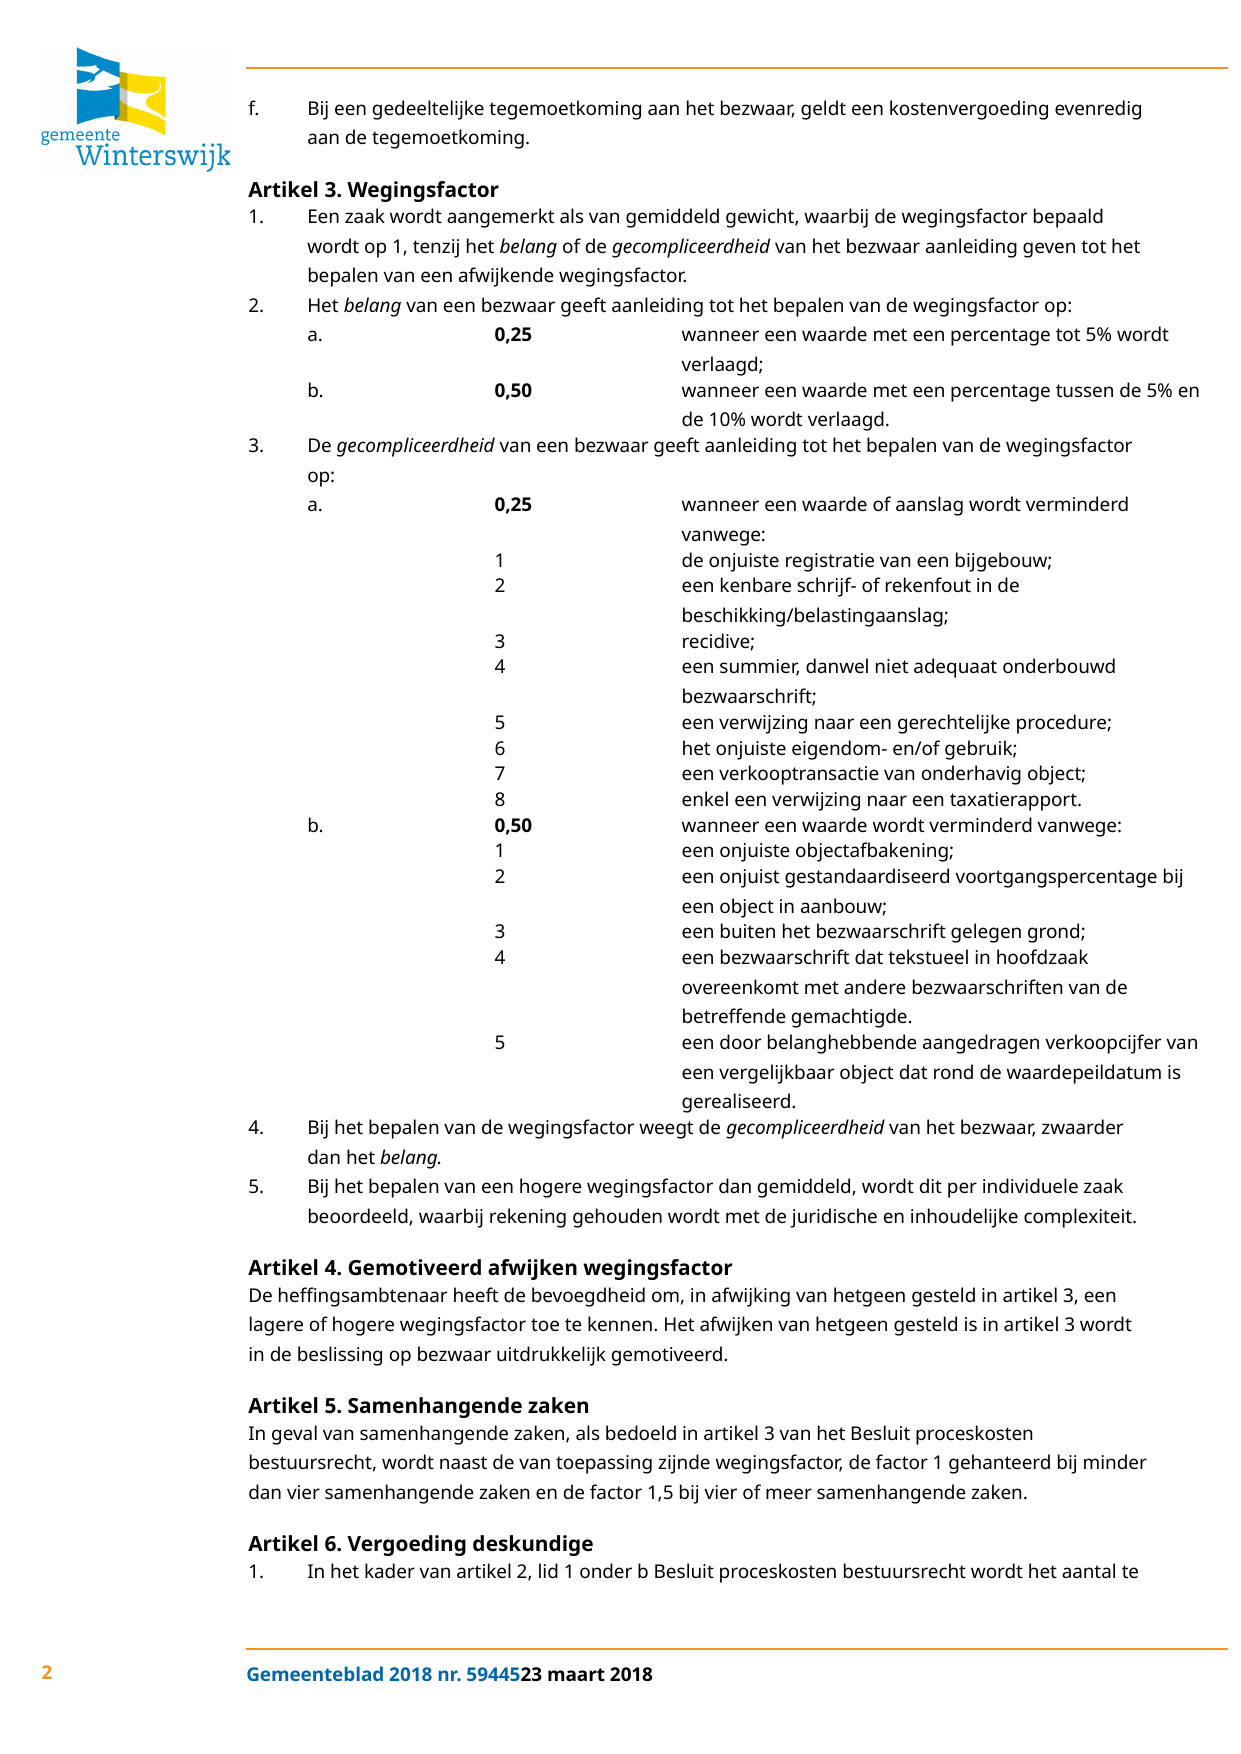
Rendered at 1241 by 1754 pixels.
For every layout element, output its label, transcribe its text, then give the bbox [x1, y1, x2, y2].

table_cell 4 [494, 945, 681, 1029]
picture [225, 153, 231, 162]
table_cell 1 [494, 547, 681, 573]
table_cell 7 [494, 761, 681, 786]
list De gecompliceerdheid van een bezwaar geeft aanleiding tot het bepalen van de wegingsfactor op: [248, 432, 1152, 488]
table_cell wanneer een waarde wordt verminderd vanwege: [681, 812, 1211, 838]
text Artikel 6. Vergoeding deskundige [248, 1529, 1152, 1558]
table_header 0,25 [494, 322, 681, 377]
table_cell [307, 628, 494, 654]
table_cell een verkooptransactie van onderhavig object; [681, 761, 1211, 786]
table_cell een kenbare schrijf- of rekenfout in de beschikking/belastingaanslag; [681, 573, 1211, 628]
table_cell [307, 735, 494, 761]
table_cell een door belanghebbende aangedragen verkoopcijfer van een vergelijkbaar object dat rond de waardepeildatum is gerealiseerd. [681, 1029, 1211, 1114]
table_cell een bezwaarschrift dat tekstueel in hoofdzaak overeenkomt met andere bezwaarschriften van de betreffende gemachtigde. [681, 945, 1211, 1029]
table_cell [307, 654, 494, 709]
table_cell enkel een verwijzing naar een taxatierapport. [681, 786, 1211, 812]
list Bij het bepalen van de wegingsfactor weegt de gecompliceerdheid van het bezwaar, zwaarder dan het belang. [248, 1114, 1152, 1170]
table_cell een onjuiste objectafbakening; [681, 838, 1211, 863]
table_cell [307, 864, 494, 919]
table_header a. [307, 492, 494, 547]
table_cell 0,50 [494, 812, 681, 838]
table_cell [307, 709, 494, 735]
table_cell 4 [494, 654, 681, 709]
text In geval van samenhangende zaken, als bedoeld in artikel 3 van het Besluit proceskosten bestuursrecht, wordt naast de van toepassing zijnde wegingsfactor, de factor 1 gehanteerd bij minder dan vier samenhangende zaken en de factor 1,5 bij vier of meer samenhangende zaken. [248, 1420, 1152, 1505]
table_cell 1 [494, 838, 681, 863]
list Bij het bepalen van een hogere wegingsfactor dan gemiddeld, wordt dit per individuele zaak beoordeeld, waarbij rekening gehouden wordt met de juridische en inhoudelijke complexiteit. [248, 1173, 1152, 1229]
table_cell een buiten het bezwaarschrift gelegen grond; [681, 919, 1211, 944]
table_cell 8 [494, 786, 681, 812]
table_cell [307, 786, 494, 812]
table_cell wanneer een waarde met een percentage tussen de 5% en de 10% wordt verlaagd. [681, 377, 1211, 432]
table_cell een onjuist gestandaardiseerd voortgangspercentage bij een object in aanbouw; [681, 864, 1211, 919]
table_cell de onjuiste registratie van een bijgebouw; [681, 547, 1211, 573]
table_cell 0,50 [494, 377, 681, 432]
table_header a. [307, 322, 494, 377]
table_cell [307, 573, 494, 628]
table_cell 5 [494, 709, 681, 735]
table_header 0,25 [494, 492, 681, 547]
table_cell 3 [494, 628, 681, 654]
table_cell [307, 547, 494, 573]
table_cell 6 [494, 735, 681, 761]
table_cell b. [307, 377, 494, 432]
list Een zaak wordt aangemerkt als van gemiddeld gewicht, waarbij de wegingsfactor bepaald wordt op 1, tenzij het belang of de gecompliceerdheid van het bezwaar aanleiding geven tot het bepalen van een afwijkende wegingsfactor. [248, 203, 1152, 288]
table_cell een summier, danwel niet adequaat onderbouwd bezwaarschrift; [681, 654, 1211, 709]
table_header wanneer een waarde met een percentage tot 5% wordt verlaagd; [681, 322, 1211, 377]
table_cell 5 [494, 1029, 681, 1114]
text Artikel 3. Wegingsfactor [248, 175, 1152, 203]
table_cell [307, 919, 494, 944]
table_cell het onjuiste eigendom- en/of gebruik; [681, 735, 1211, 761]
text Artikel 4. Gemotiveerd afwijken wegingsfactor [248, 1253, 1152, 1282]
table_cell [307, 1029, 494, 1114]
table_cell [307, 838, 494, 863]
table_cell 2 [494, 864, 681, 919]
table_cell recidive; [681, 628, 1211, 654]
table_cell [307, 945, 494, 1029]
table_cell [307, 761, 494, 786]
table_header wanneer een waarde of aanslag wordt verminderd vanwege: [681, 492, 1211, 547]
table_cell 3 [494, 919, 681, 944]
list In het kader van artikel 2, lid 1 onder b Besluit proceskosten bestuursrecht wordt het aantal te [248, 1558, 1152, 1584]
text Artikel 5. Samenhangende zaken [248, 1392, 1152, 1420]
picture [41, 47, 231, 172]
list Bij een gedeeltelijke tegemoetkoming aan het bezwaar, geldt een kostenvergoeding evenredig aan de tegemoetkoming. [248, 95, 1152, 150]
list Het belang van een bezwaar geeft aanleiding tot het bepalen van de wegingsfactor op: [248, 292, 1152, 318]
table_cell een verwijzing naar een gerechtelijke procedure; [681, 709, 1211, 735]
table_cell 2 [494, 573, 681, 628]
table_cell b. [307, 812, 494, 838]
text De heffingsambtenaar heeft de bevoegdheid om, in afwijking van hetgeen gesteld in artikel 3, een lagere of hogere wegingsfactor toe te kennen. Het afwijken van hetgeen gesteld is in artikel 3 wordt in de beslissing op bezwaar uitdrukkelijk gemotiveerd. [248, 1282, 1152, 1367]
